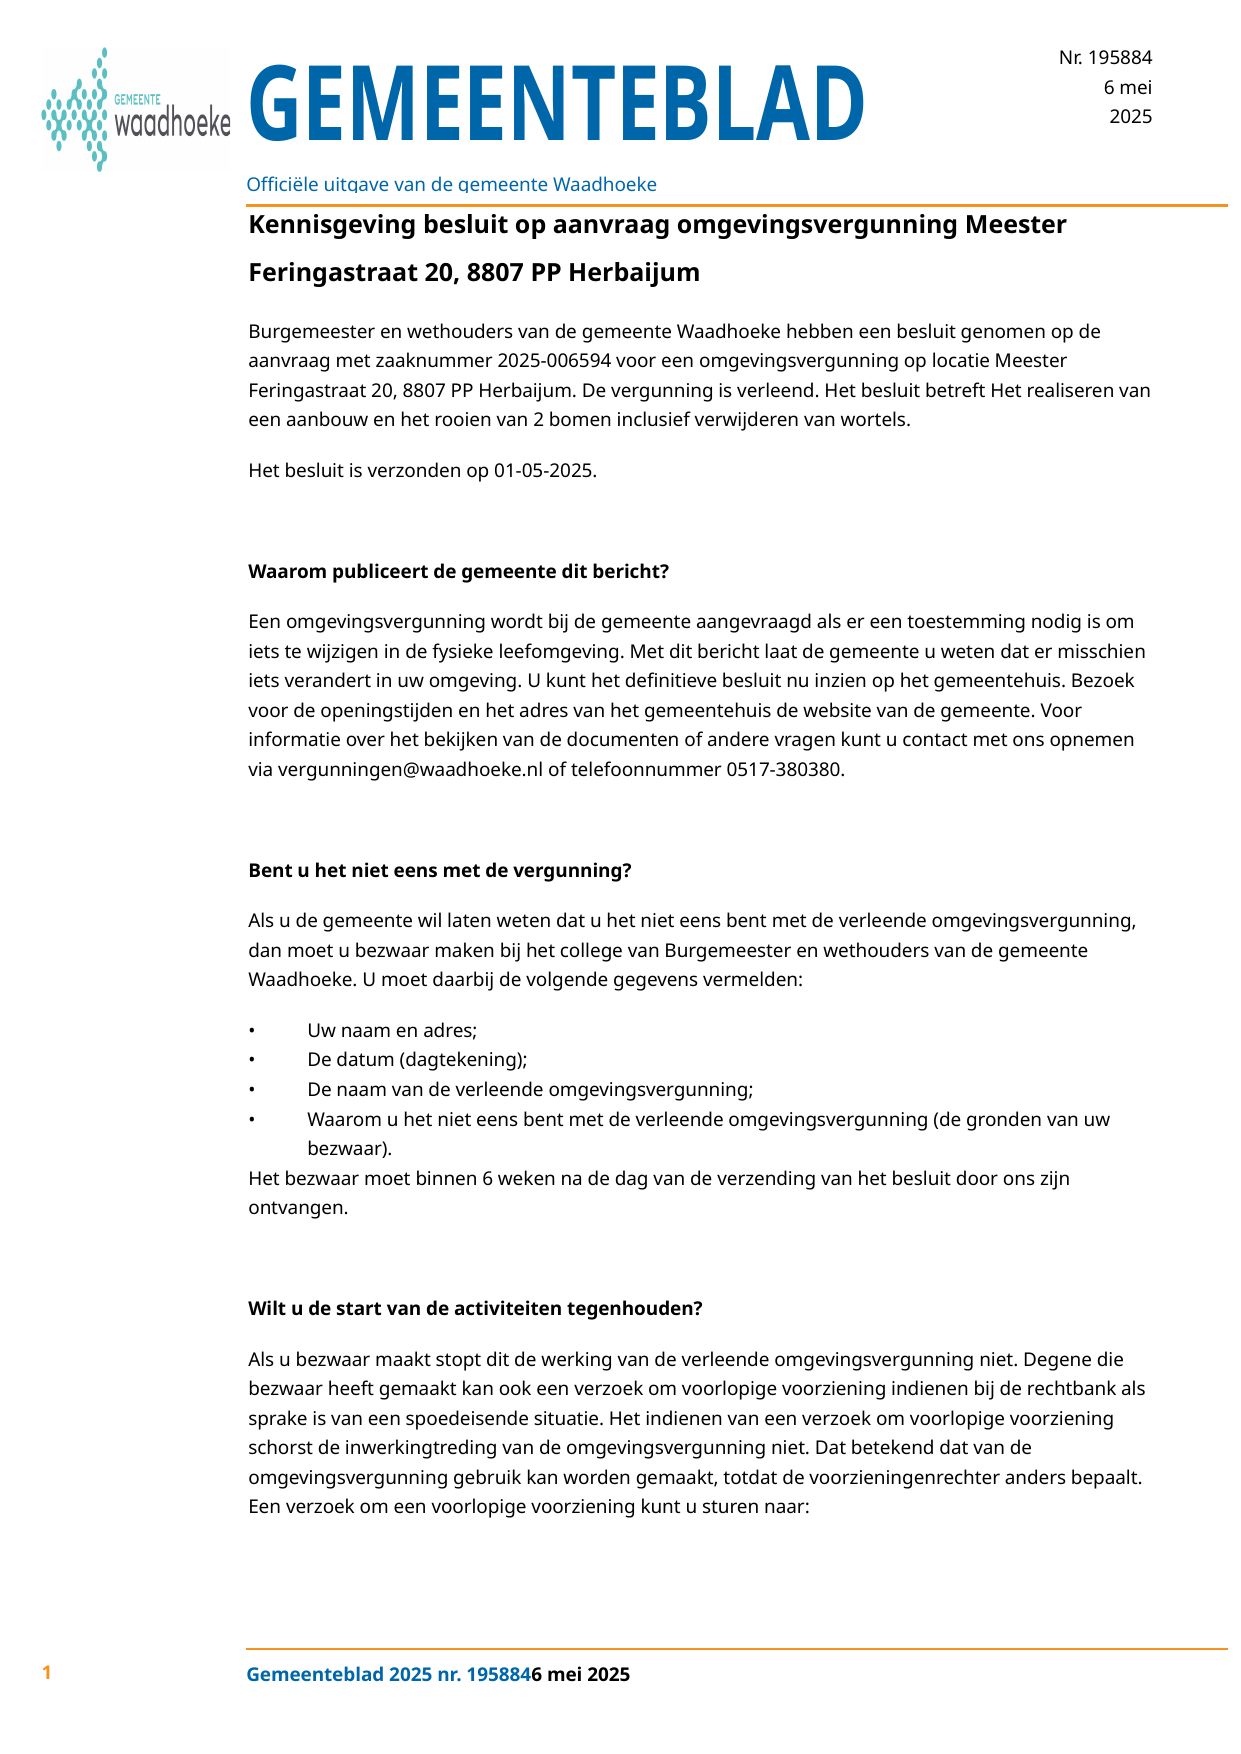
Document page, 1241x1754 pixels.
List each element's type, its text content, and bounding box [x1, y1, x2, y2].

list Waarom u het niet eens bent met de verleende omgevingsvergunning (de gronden van uw bezwaar). [248, 1106, 1152, 1161]
list De datum (dagtekening); [248, 1047, 1152, 1072]
text Het bezwaar moet binnen 6 weken na de dag van de verzending van het besluit door ons zijn ontvangen. [248, 1165, 1152, 1220]
text Wilt u de start van de activiteiten tegenhouden? [248, 1295, 1152, 1321]
text Als u bezwaar maakt stopt dit de werking van de verleende omgevingsvergunning niet. Degene die bezwaar heeft gemaakt kan ook een verzoek om voorlopige voorziening indienen bij de rechtbank als sprake is van een spoedeisende situatie. Het indienen van een verzoek om voorlopige voorziening schorst de inwerkingtreding van de omgevingsvergunning niet. Dat betekend dat van de omgevingsvergunning gebruik kan worden gemaakt, totdat de voorzieningenrechter anders bepaalt. Een verzoek om een voorlopige voorziening kunt u sturen naar: [248, 1346, 1152, 1519]
text Kennisgeving besluit op aanvraag omgevingsvergunning Meester Feringastraat 20, 8807 PP Herbaijum [248, 207, 1152, 288]
text Bent u het niet eens met de vergunning? [248, 857, 1152, 883]
text Burgemeester en wethouders van de gemeente Waadhoeke hebben een besluit genomen op de aanvraag met zaaknummer 2025-006594 voor een omgevingsvergunning op locatie Meester Feringastraat 20, 8807 PP Herbaijum. De vergunning is verleend. Het besluit betreft Het realiseren van een aanbouw en het rooien van 2 bomen inclusief verwijderen van wortels. [248, 318, 1152, 432]
text Een omgevingsvergunning wordt bij de gemeente aangevraagd als er een toestemming nodig is om iets te wijzigen in de fysieke leefomgeving. Met dit bericht laat de gemeente u weten dat er misschien iets verandert in uw omgeving. U kunt het definitieve besluit nu inzien op het gemeentehuis. Bezoek voor de openingstijden en het adres van het gemeentehuis de website van de gemeente. Voor informatie over het bekijken van de documenten of andere vragen kunt u contact met ons opnemen via vergunningen@waadhoeke.nl of telefoonnummer 0517-380380. [248, 608, 1152, 782]
list Uw naam en adres; [248, 1017, 1152, 1043]
text Als u de gemeente wil laten weten dat u het niet eens bent met de verleende omgevingsvergunning, dan moet u bezwaar maken bij het college van Burgemeester en wethouders van de gemeente Waadhoeke. U moet daarbij de volgende gegevens vermelden: [248, 907, 1152, 992]
text Waarom publiceert de gemeente dit bericht? [248, 558, 1152, 584]
text Het besluit is verzonden op 01-05-2025. [248, 457, 1152, 483]
picture [41, 47, 231, 172]
list De naam van de verleende omgevingsvergunning; [248, 1076, 1152, 1102]
